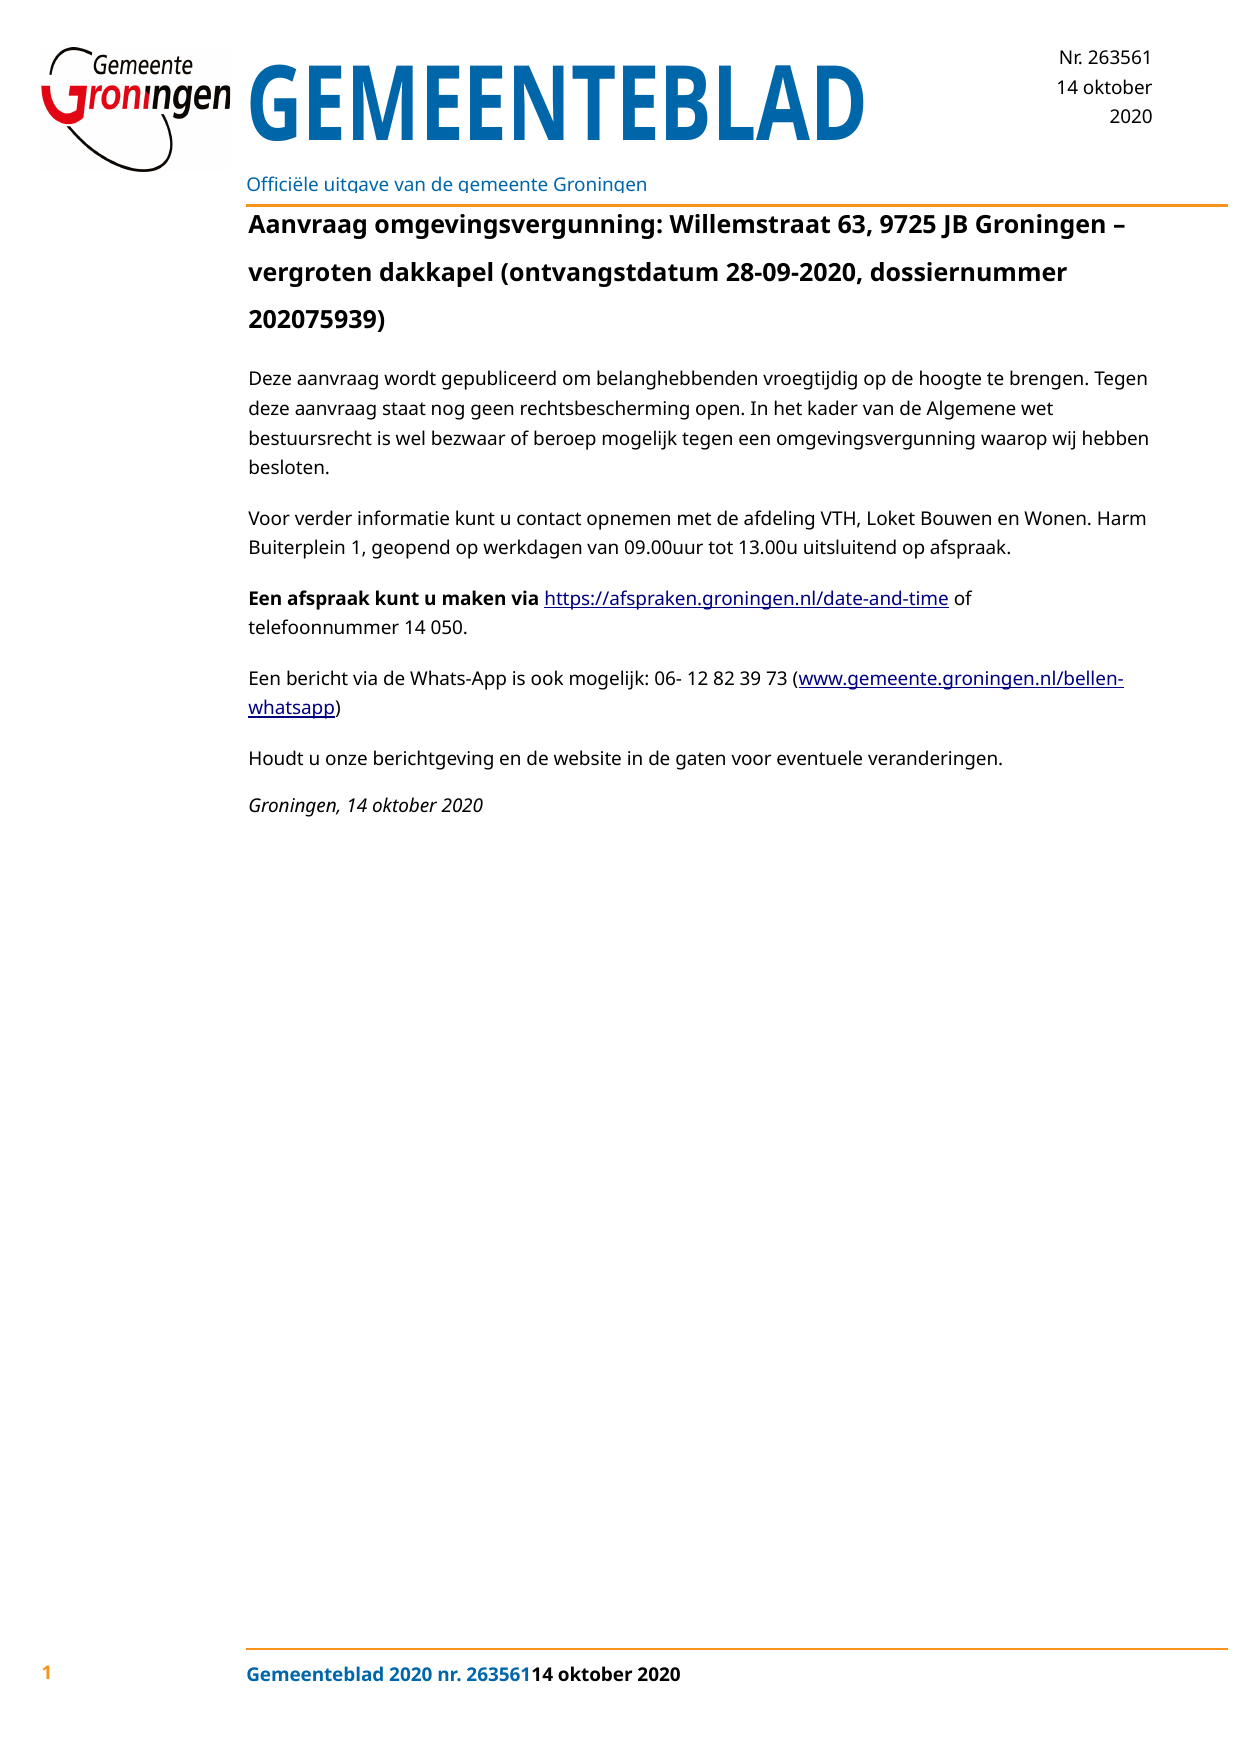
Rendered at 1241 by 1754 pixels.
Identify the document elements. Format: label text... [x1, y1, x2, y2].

text Een afspraak kunt u maken via https://afspraken.groningen.nl/date-and-time of telefoonnummer 14 050. [248, 585, 1152, 640]
picture [41, 47, 231, 172]
text Voor verder informatie kunt u contact opnemen met de afdeling VTH, Loket Bouwen en Wonen. Harm Buiterplein 1, geopend op werkdagen van 09.00uur tot 13.00u uitsluitend op afspraak. [248, 505, 1152, 560]
text Groningen, 14 oktober 2020 [248, 792, 1152, 818]
text Aanvraag omgevingsvergunning: Willemstraat 63, 9725 JB Groningen – vergroten dakkapel (ontvangstdatum 28-09-2020, dossiernummer 202075939) [248, 207, 1152, 336]
text Deze aanvraag wordt gepubliceerd om belanghebbenden vroegtijdig op de hoogte te brengen. Tegen deze aanvraag staat nog geen rechtsbescherming open. In het kader van de Algemene wet bestuursrecht is wel bezwaar of beroep mogelijk tegen een omgevingsvergunning waarop wij hebben besloten. [248, 366, 1152, 480]
text Een bericht via de Whats-App is ook mogelijk: 06- 12 82 39 73 (www.gemeente.groningen.nl/bellen-whatsapp) [248, 665, 1152, 720]
text Houdt u onze berichtgeving en de website in de gaten voor eventuele veranderingen. [248, 745, 1152, 770]
